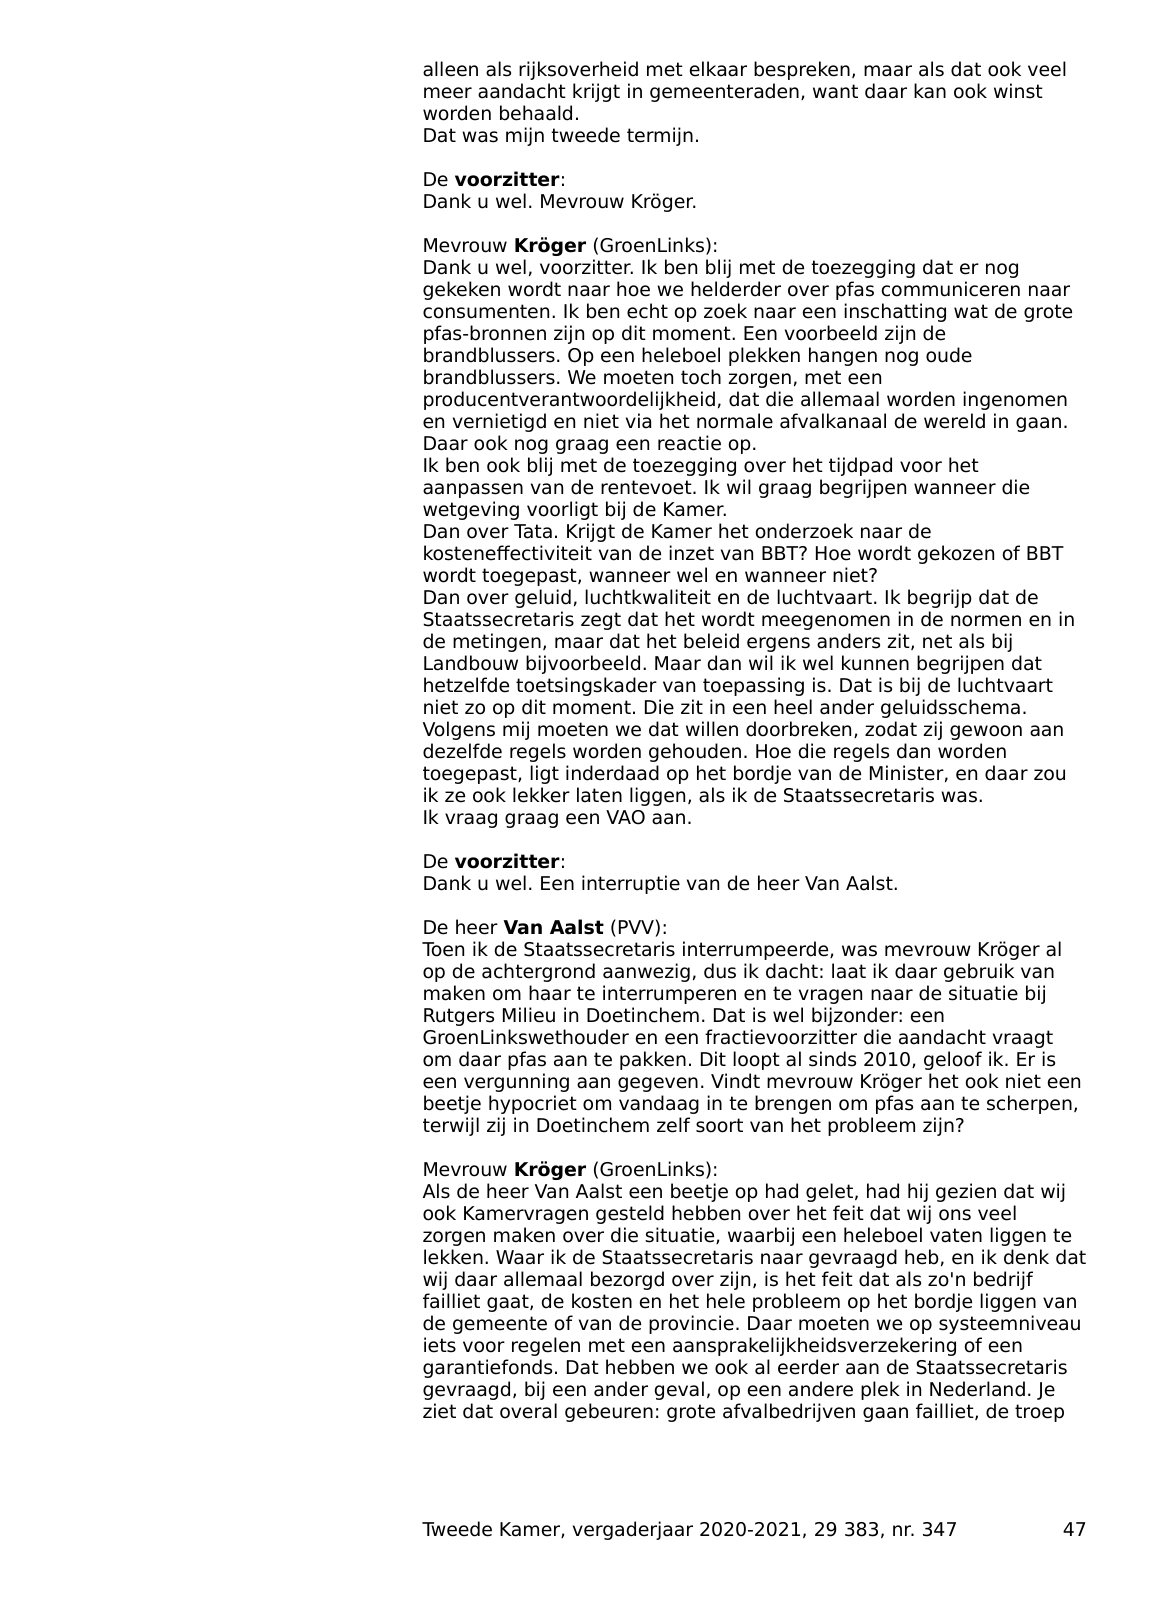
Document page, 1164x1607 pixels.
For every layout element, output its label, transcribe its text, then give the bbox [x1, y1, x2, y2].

text Dank u wel. Een interruptie van de heer Van Aalst. [422, 873, 1087, 895]
text Dan over Tata. Krijgt de Kamer het onderzoek naar de kosteneffectiviteit van de inzet van BBT? Hoe wordt gekozen of BBT wordt toegepast, wanneer wel en wanneer niet? [422, 521, 1087, 587]
text alleen als rijksoverheid met elkaar bespreken, maar als dat ook veel meer aandacht krijgt in gemeenteraden, want daar kan ook winst worden behaald. [422, 59, 1087, 125]
text Mevrouw Kröger (GroenLinks): [422, 1159, 1087, 1181]
text Mevrouw Kröger (GroenLinks): [422, 235, 1087, 257]
text Ik vraag graag een VAO aan. [422, 807, 1087, 829]
text De voorzitter: [422, 851, 1087, 873]
text Dank u wel. Mevrouw Kröger. [422, 191, 1087, 213]
text Dank u wel, voorzitter. Ik ben blij met de toezegging dat er nog gekeken wordt naar hoe we helderder over pfas communiceren naar consumenten. Ik ben echt op zoek naar een inschatting wat de grote pfas-bronnen zijn op dit moment. Een voorbeeld zijn de brandblussers. Op een heleboel plekken hangen nog oude brandblussers. We moeten toch zorgen, met een producentverantwoordelijkheid, dat die allemaal worden ingenomen en vernietigd en niet via het normale afvalkanaal de wereld in gaan. Daar ook nog graag een reactie op. [422, 257, 1087, 455]
text De voorzitter: [422, 169, 1087, 191]
text Ik ben ook blij met de toezegging over het tijdpad voor het aanpassen van de rentevoet. Ik wil graag begrijpen wanneer die wetgeving voorligt bij de Kamer. [422, 455, 1087, 521]
text Als de heer Van Aalst een beetje op had gelet, had hij gezien dat wij ook Kamervragen gesteld hebben over het feit dat wij ons veel zorgen maken over die situatie, waarbij een heleboel vaten liggen te lekken. Waar ik de Staatssecretaris naar gevraagd heb, en ik denk dat wij daar allemaal bezorgd over zijn, is het feit dat als zo'n bedrijf failliet gaat, de kosten en het hele probleem op het bordje liggen van de gemeente of van de provincie. Daar moeten we op systeemniveau iets voor regelen met een aansprakelijkheidsverzekering of een garantiefonds. Dat hebben we ook al eerder aan de Staatssecretaris gevraagd, bij een ander geval, op een andere plek in Nederland. Je ziet dat overal gebeuren: grote afvalbedrijven gaan failliet, de troep [422, 1181, 1087, 1423]
text De heer Van Aalst (PVV): [422, 917, 1087, 939]
text Dan over geluid, luchtkwaliteit en de luchtvaart. Ik begrijp dat de Staatssecretaris zegt dat het wordt meegenomen in de normen en in de metingen, maar dat het beleid ergens anders zit, net als bij Landbouw bijvoorbeeld. Maar dan wil ik wel kunnen begrijpen dat hetzelfde toetsingskader van toepassing is. Dat is bij de luchtvaart niet zo op dit moment. Die zit in een heel ander geluidsschema. Volgens mij moeten we dat willen doorbreken, zodat zij gewoon aan dezelfde regels worden gehouden. Hoe die regels dan worden toegepast, ligt inderdaad op het bordje van de Minister, en daar zou ik ze ook lekker laten liggen, als ik de Staatssecretaris was. [422, 587, 1087, 807]
text Dat was mijn tweede termijn. [422, 125, 1087, 147]
text Toen ik de Staatssecretaris interrumpeerde, was mevrouw Kröger al op de achtergrond aanwezig, dus ik dacht: laat ik daar gebruik van maken om haar te interrumperen en te vragen naar de situatie bij Rutgers Milieu in Doetinchem. Dat is wel bijzonder: een GroenLinkswethouder en een fractievoorzitter die aandacht vraagt om daar pfas aan te pakken. Dit loopt al sinds 2010, geloof ik. Er is een vergunning aan gegeven. Vindt mevrouw Kröger het ook niet een beetje hypocriet om vandaag in te brengen om pfas aan te scherpen, terwijl zij in Doetinchem zelf soort van het probleem zijn? [422, 939, 1087, 1137]
